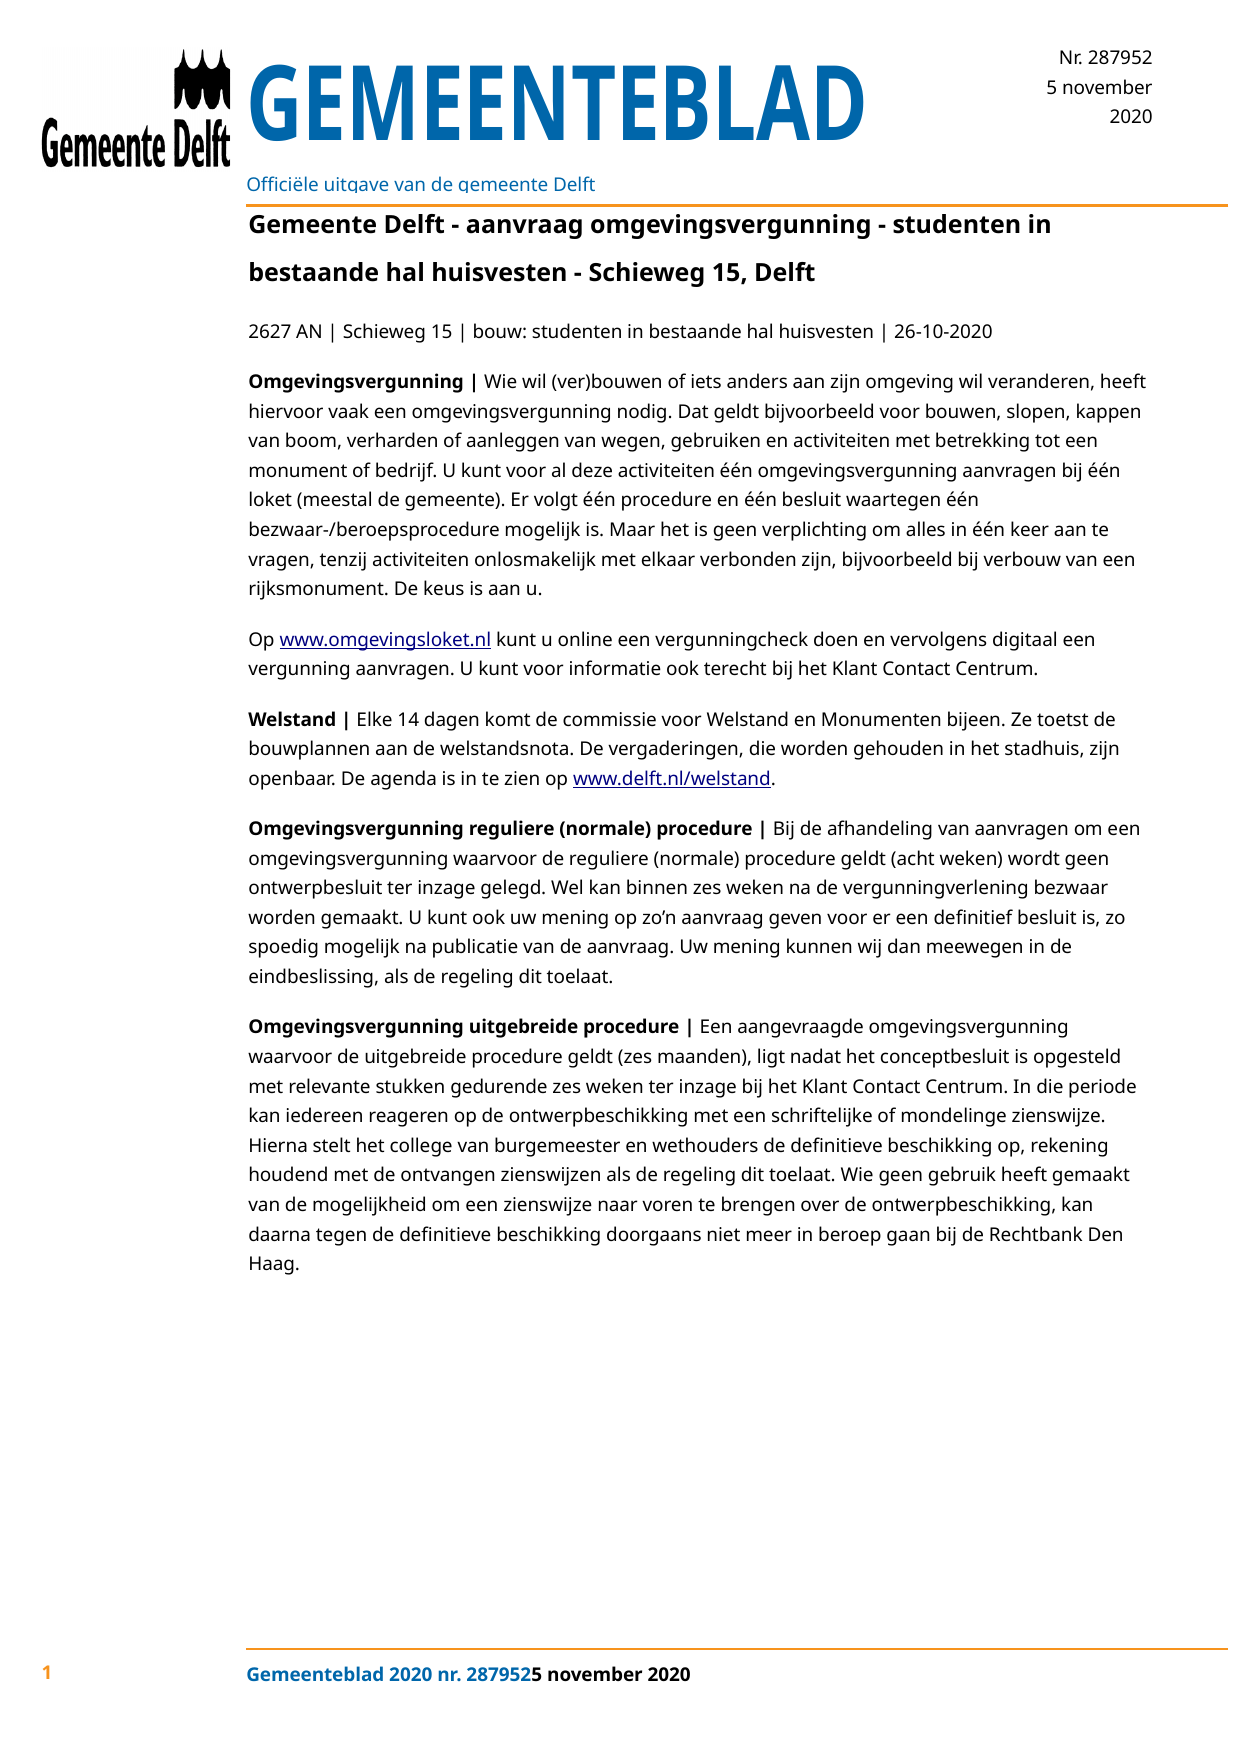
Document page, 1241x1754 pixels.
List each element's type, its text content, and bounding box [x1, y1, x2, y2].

text 2627 AN | Schieweg 15 | bouw: studenten in bestaande hal huisvesten | 26-10-2020 [248, 318, 1152, 344]
text Gemeente Delft - aanvraag omgevingsvergunning - studenten in bestaande hal huisvesten - Schieweg 15, Delft [248, 207, 1152, 288]
text Op www.omgevingsloket.nl kunt u online een vergunningcheck doen en vervolgens digitaal een vergunning aanvragen. U kunt voor informatie ook terecht bij het Klant Contact Centrum. [248, 626, 1152, 681]
text Omgevingsvergunning reguliere (normale) procedure | Bij de afhandeling van aanvragen om een omgevingsvergunning waarvoor de reguliere (normale) procedure geldt (acht weken) wordt geen ontwerpbesluit ter inzage gelegd. Wel kan binnen zes weken na de vergunningverlening bezwaar worden gemaakt. U kunt ook uw mening op zo’n aanvraag geven voor er een definitief besluit is, zo spoedig mogelijk na publicatie van de aanvraag. Uw mening kunnen wij dan meewegen in de eindbeslissing, als de regeling dit toelaat. [248, 815, 1152, 989]
text Omgevingsvergunning | Wie wil (ver)bouwen of iets anders aan zijn omgeving wil veranderen, heeft hiervoor vaak een omgevingsvergunning nodig. Dat geldt bijvoorbeeld voor bouwen, slopen, kappen van boom, verharden of aanleggen van wegen, gebruiken en activiteiten met betrekking tot een monument of bedrijf. U kunt voor al deze activiteiten één omgevingsvergunning aanvragen bij één loket (meestal de gemeente). Er volgt één procedure en één besluit waartegen één bezwaar-/beroepsprocedure mogelijk is. Maar het is geen verplichting om alles in één keer aan te vragen, tenzij activiteiten onlosmakelijk met elkaar verbonden zijn, bijvoorbeeld bij verbouw van een rijksmonument. De keus is aan u. [248, 368, 1152, 601]
picture [41, 47, 231, 172]
text Omgevingsvergunning uitgebreide procedure | Een aangevraagde omgevingsvergunning waarvoor de uitgebreide procedure geldt (zes maanden), ligt nadat het conceptbesluit is opgesteld met relevante stukken gedurende zes weken ter inzage bij het Klant Contact Centrum. In die periode kan iedereen reageren op de ontwerpbeschikking met een schriftelijke of mondelinge zienswijze. Hierna stelt het college van burgemeester en wethouders de definitieve beschikking op, rekening houdend met de ontvangen zienswijzen als de regeling dit toelaat. Wie geen gebruik heeft gemaakt van de mogelijkheid om een zienswijze naar voren te brengen over de ontwerpbeschikking, kan daarna tegen de definitieve beschikking doorgaans niet meer in beroep gaan bij de Rechtbank Den Haag. [248, 1014, 1152, 1276]
text Welstand | Elke 14 dagen komt de commissie voor Welstand en Monumenten bijeen. Ze toetst de bouwplannen aan de welstandsnota. De vergaderingen, die worden gehouden in het stadhuis, zijn openbaar. De agenda is in te zien op www.delft.nl/welstand. [248, 706, 1152, 791]
